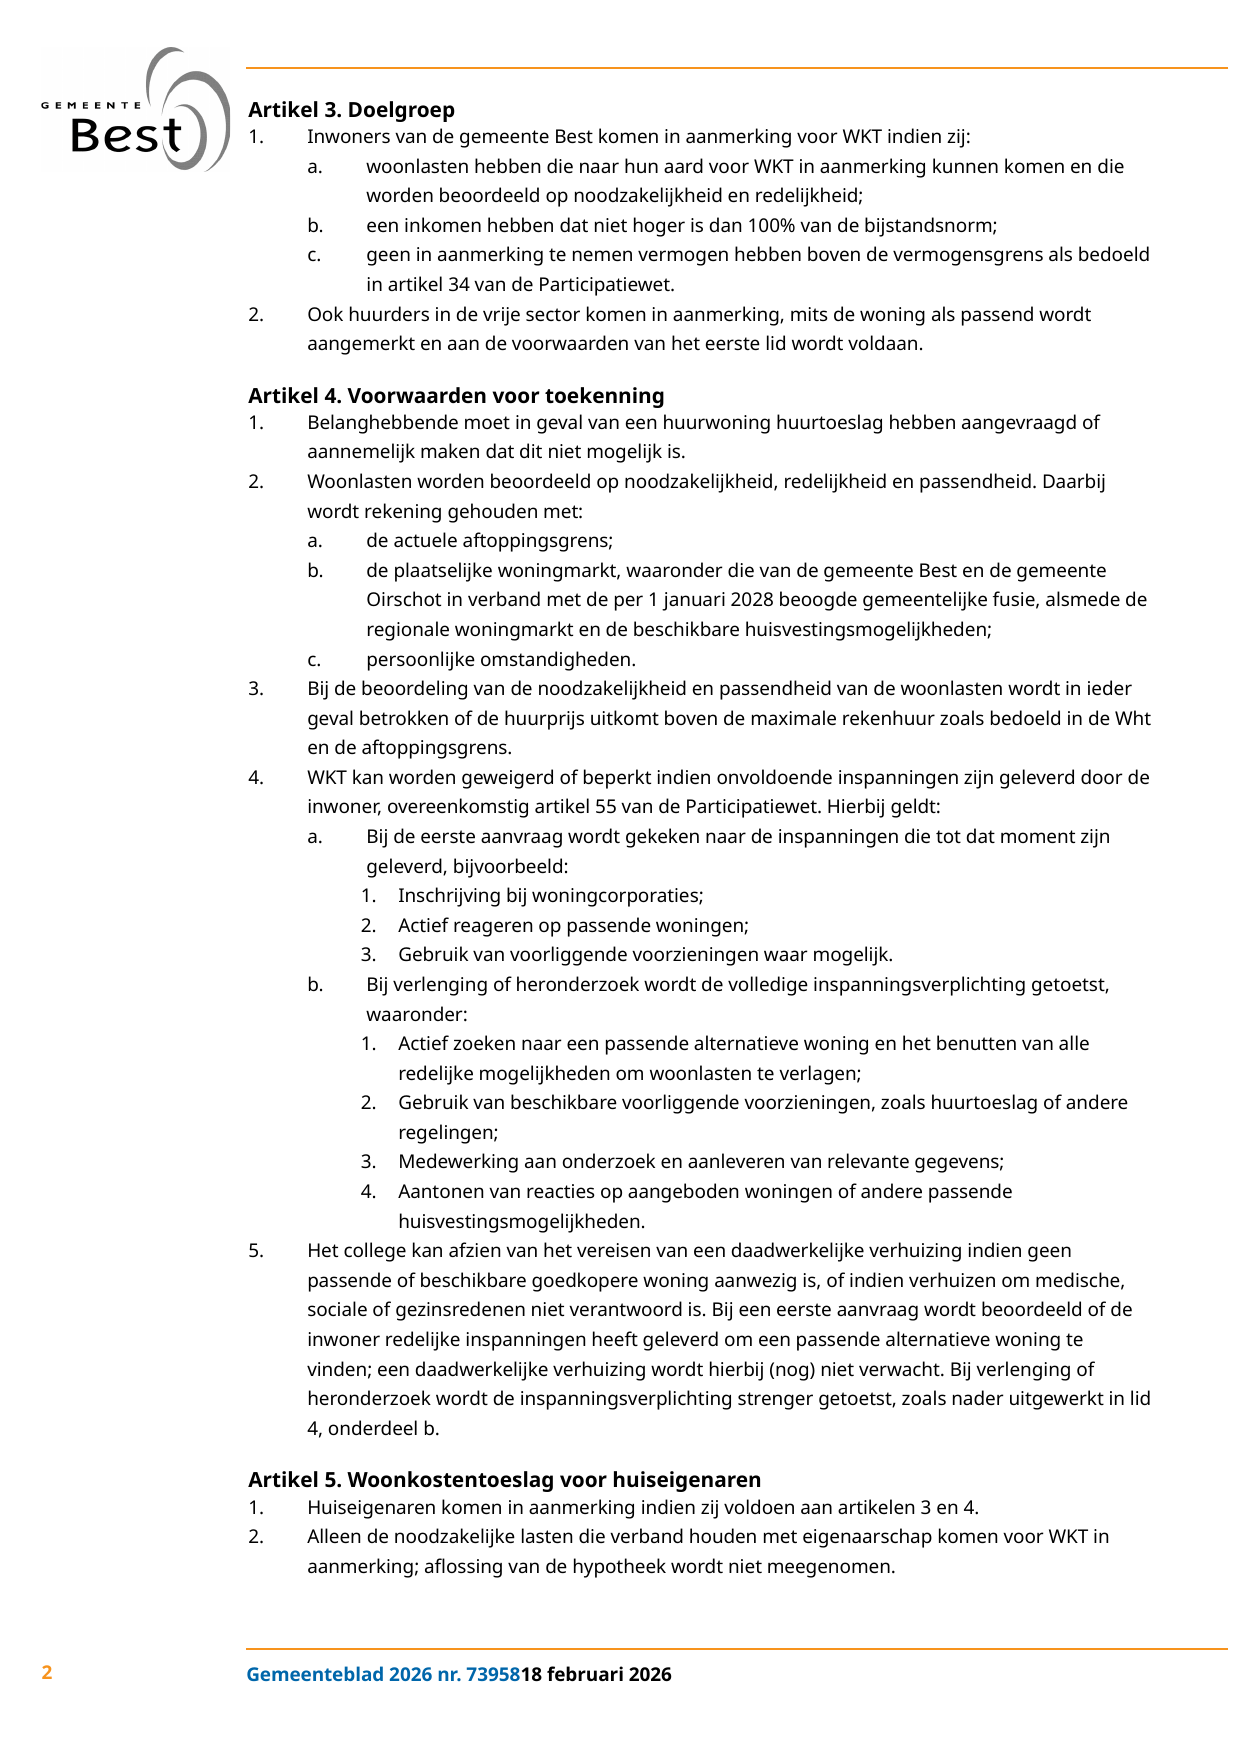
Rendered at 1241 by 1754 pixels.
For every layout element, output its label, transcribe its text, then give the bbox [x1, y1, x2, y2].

list Actief zoeken naar een passende alternatieve woning en het benutten van alle redelijke mogelijkheden om woonlasten te verlagen; [361, 1030, 1152, 1086]
text Artikel 5. Woonkostentoeslag voor huiseigenaren [248, 1465, 1152, 1494]
list Bij de beoordeling van de noodzakelijkheid en passendheid van de woonlasten wordt in ieder geval betrokken of de huurprijs uitkomt boven de maximale rekenhuur zoals bedoeld in de Wht en de aftoppingsgrens. [248, 675, 1152, 760]
list Aantonen van reacties op aangeboden woningen of andere passende huisvestingsmogelijkheden. [361, 1178, 1152, 1234]
list Alleen de noodzakelijke lasten die verband houden met eigenaarschap komen voor WKT in aanmerking; aflossing van de hypotheek wordt niet meegenomen. [248, 1523, 1152, 1579]
list een inkomen hebben dat niet hoger is dan 100% van de bijstandsnorm; [307, 212, 1152, 238]
text Artikel 3. Doelgroep [248, 95, 1152, 123]
list Huiseigenaren komen in aanmerking indien zij voldoen aan artikelen 3 en 4. [248, 1494, 1152, 1519]
list WKT kan worden geweigerd of beperkt indien onvoldoende inspanningen zijn geleverd door de inwoner, overeenkomstig artikel 55 van de Participatiewet. Hierbij geldt: [248, 764, 1152, 819]
list Bij verlenging of heronderzoek wordt de volledige inspanningsverplichting getoetst, waaronder: [307, 971, 1152, 1027]
list de plaatselijke woningmarkt, waaronder die van de gemeente Best en de gemeente Oirschot in verband met de per 1 januari 2028 beoogde gemeentelijke fusie, alsmede de regionale woningmarkt en de beschikbare huisvestingsmogelijkheden; [307, 557, 1152, 642]
picture [41, 47, 231, 172]
list Woonlasten worden beoordeeld op noodzakelijkheid, redelijkheid en passendheid. Daarbij wordt rekening gehouden met: [248, 468, 1152, 524]
list Inschrijving bij woningcorporaties; [361, 882, 1152, 908]
list Belanghebbende moet in geval van een huurwoning huurtoeslag hebben aangevraagd of aannemelijk maken dat dit niet mogelijk is. [248, 409, 1152, 464]
list Het college kan afzien van het vereisen van een daadwerkelijke verhuizing indien geen passende of beschikbare goedkopere woning aanwezig is, of indien verhuizen om medische, sociale of gezinsredenen niet verantwoord is. Bij een eerste aanvraag wordt beoordeeld of de inwoner redelijke inspanningen heeft geleverd om een passende alternatieve woning te vinden; een daadwerkelijke verhuizing wordt hierbij (nog) niet verwacht. Bij verlenging of heronderzoek wordt de inspanningsverplichting strenger getoetst, zoals nader uitgewerkt in lid 4, onderdeel b. [248, 1237, 1152, 1441]
list Bij de eerste aanvraag wordt gekeken naar de inspanningen die tot dat moment zijn geleverd, bijvoorbeeld: [307, 823, 1152, 879]
list woonlasten hebben die naar hun aard voor WKT in aanmerking kunnen komen en die worden beoordeeld op noodzakelijkheid en redelijkheid; [307, 153, 1152, 208]
list Ook huurders in de vrije sector komen in aanmerking, mits de woning als passend wordt aangemerkt en aan de voorwaarden van het eerste lid wordt voldaan. [248, 301, 1152, 356]
list Inwoners van de gemeente Best komen in aanmerking voor WKT indien zij: [248, 123, 1152, 149]
list Gebruik van beschikbare voorliggende voorzieningen, zoals huurtoeslag of andere regelingen; [361, 1089, 1152, 1145]
list geen in aanmerking te nemen vermogen hebben boven de vermogensgrens als bedoeld in artikel 34 van de Participatiewet. [307, 242, 1152, 297]
list persoonlijke omstandigheden. [307, 646, 1152, 672]
list Gebruik van voorliggende voorzieningen waar mogelijk. [361, 942, 1152, 967]
list Actief reageren op passende woningen; [361, 912, 1152, 938]
list Medewerking aan onderzoek en aanleveren van relevante gegevens; [361, 1149, 1152, 1174]
text Artikel 4. Voorwaarden voor toekenning [248, 381, 1152, 409]
list de actuele aftoppingsgrens; [307, 527, 1152, 553]
